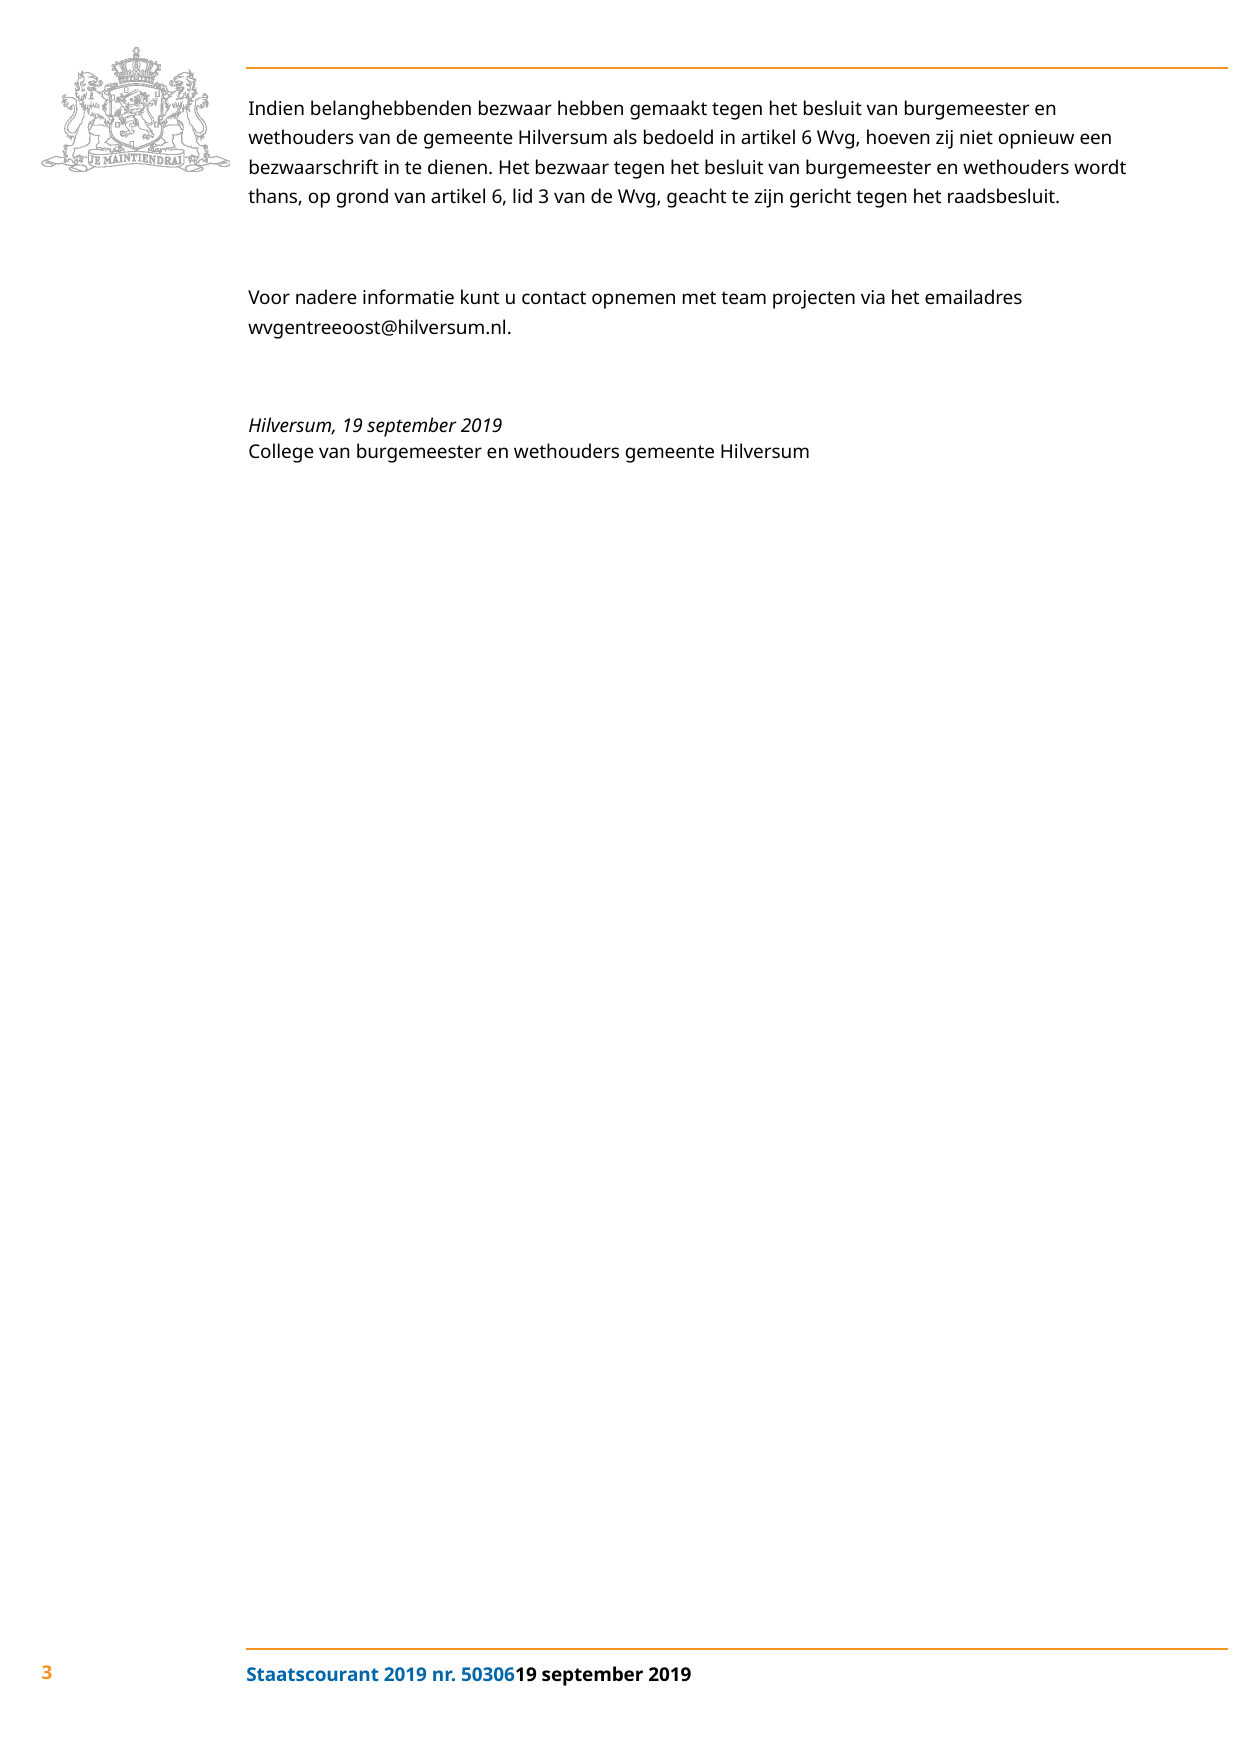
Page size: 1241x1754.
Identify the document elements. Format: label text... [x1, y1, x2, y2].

text College van burgemeester en wethouders gemeente Hilversum [248, 438, 1152, 464]
picture [41, 47, 231, 172]
text Indien belanghebbenden bezwaar hebben gemaakt tegen het besluit van burgemeester en wethouders van de gemeente Hilversum als bedoeld in artikel 6 Wvg, hoeven zij niet opnieuw een bezwaarschrift in te dienen. Het bezwaar tegen het besluit van burgemeester en wethouders wordt thans, op grond van artikel 6, lid 3 van de Wvg, geacht te zijn gericht tegen het raadsbesluit. [248, 95, 1152, 209]
text Hilversum, 19 september 2019 [248, 412, 1152, 438]
text Voor nadere informatie kunt u contact opnemen met team projecten via het emailadres wvgentreeoost@hilversum.nl. [248, 284, 1152, 340]
